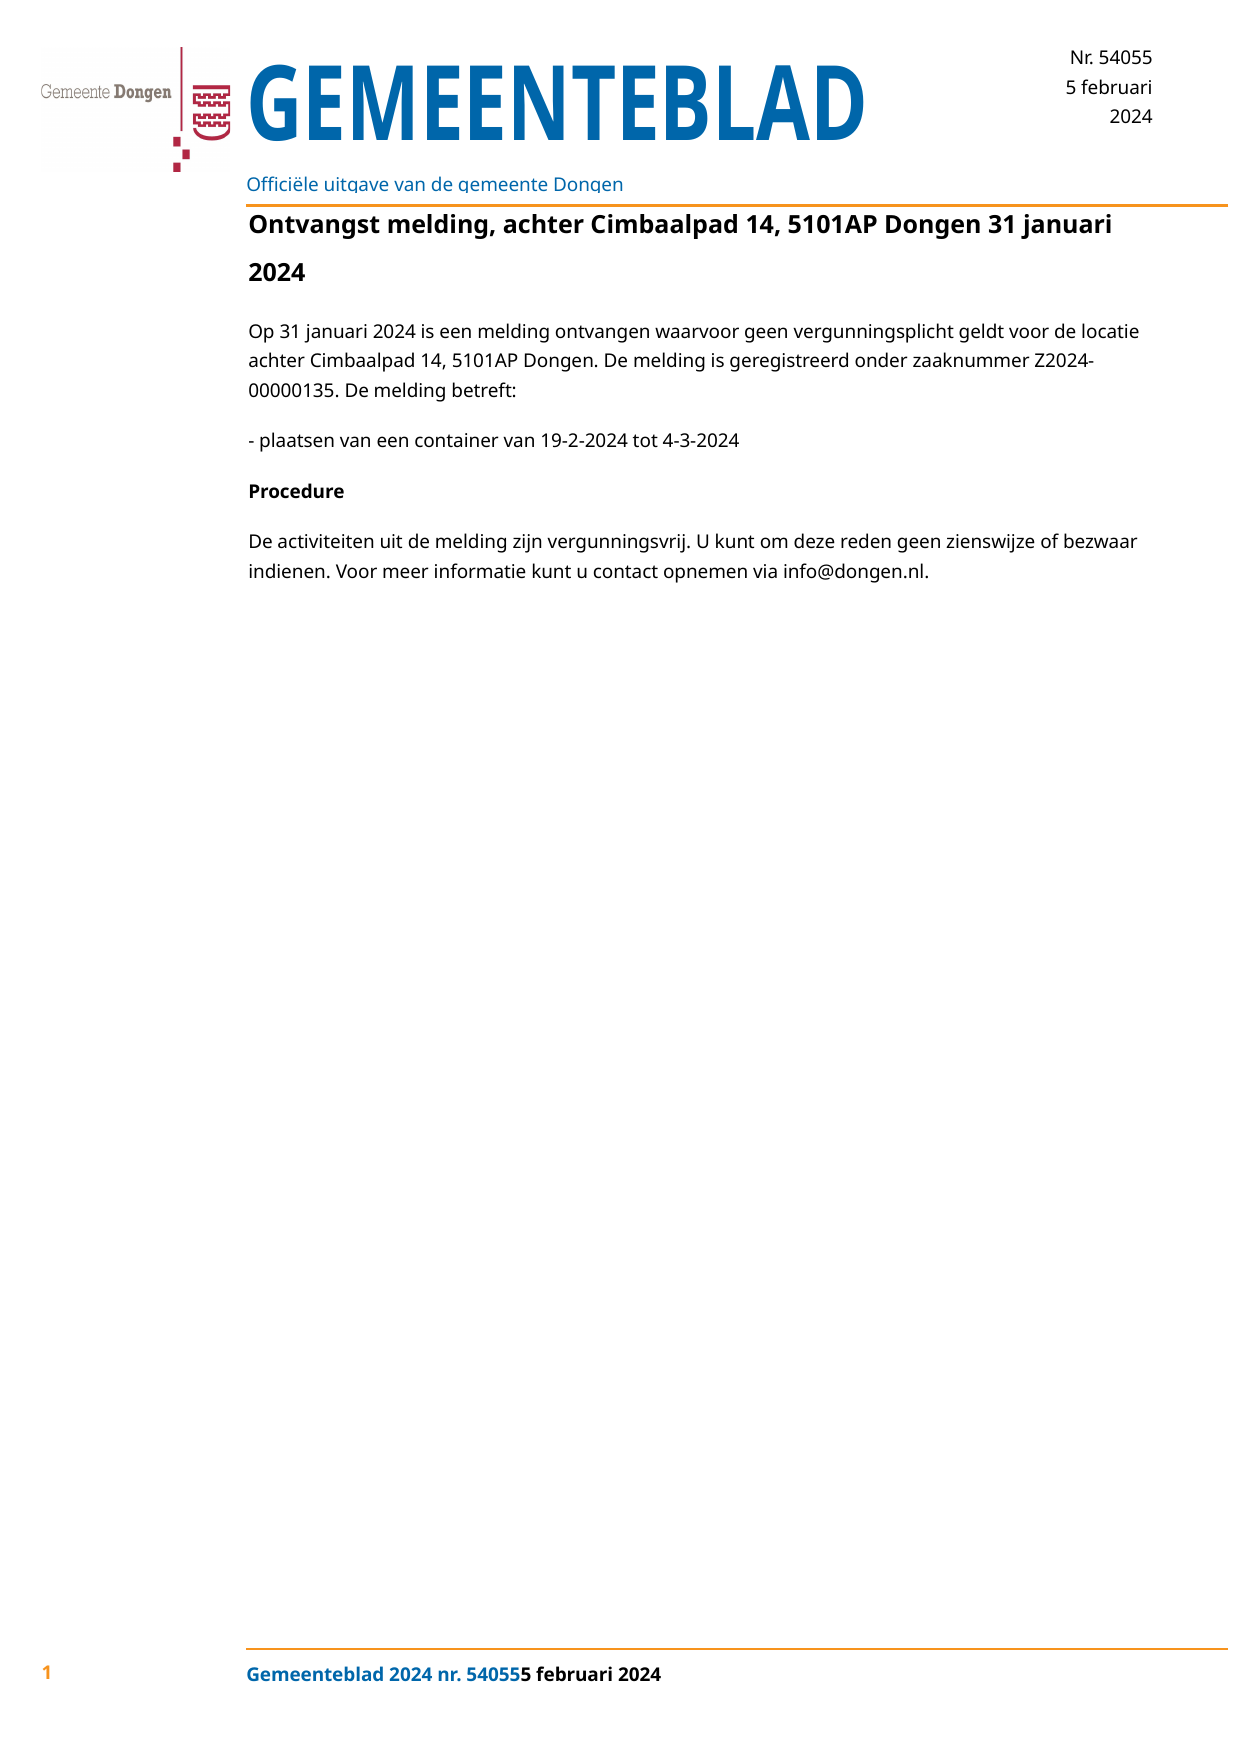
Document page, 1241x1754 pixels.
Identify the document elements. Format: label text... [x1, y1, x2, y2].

text Procedure [248, 478, 1152, 504]
text Op 31 januari 2024 is een melding ontvangen waarvoor geen vergunningsplicht geldt voor de locatie achter Cimbaalpad 14, 5101AP Dongen. De melding is geregistreerd onder zaaknummer Z2024-00000135. De melding betreft: [248, 318, 1152, 403]
text - plaatsen van een container van 19-2-2024 tot 4-3-2024 [248, 427, 1152, 453]
picture [41, 47, 231, 172]
text De activiteiten uit de melding zijn vergunningsvrij. U kunt om deze reden geen zienswijze of bezwaar indienen. Voor meer informatie kunt u contact opnemen via info@dongen.nl. [248, 528, 1152, 584]
text Ontvangst melding, achter Cimbaalpad 14, 5101AP Dongen 31 januari 2024 [248, 207, 1152, 288]
